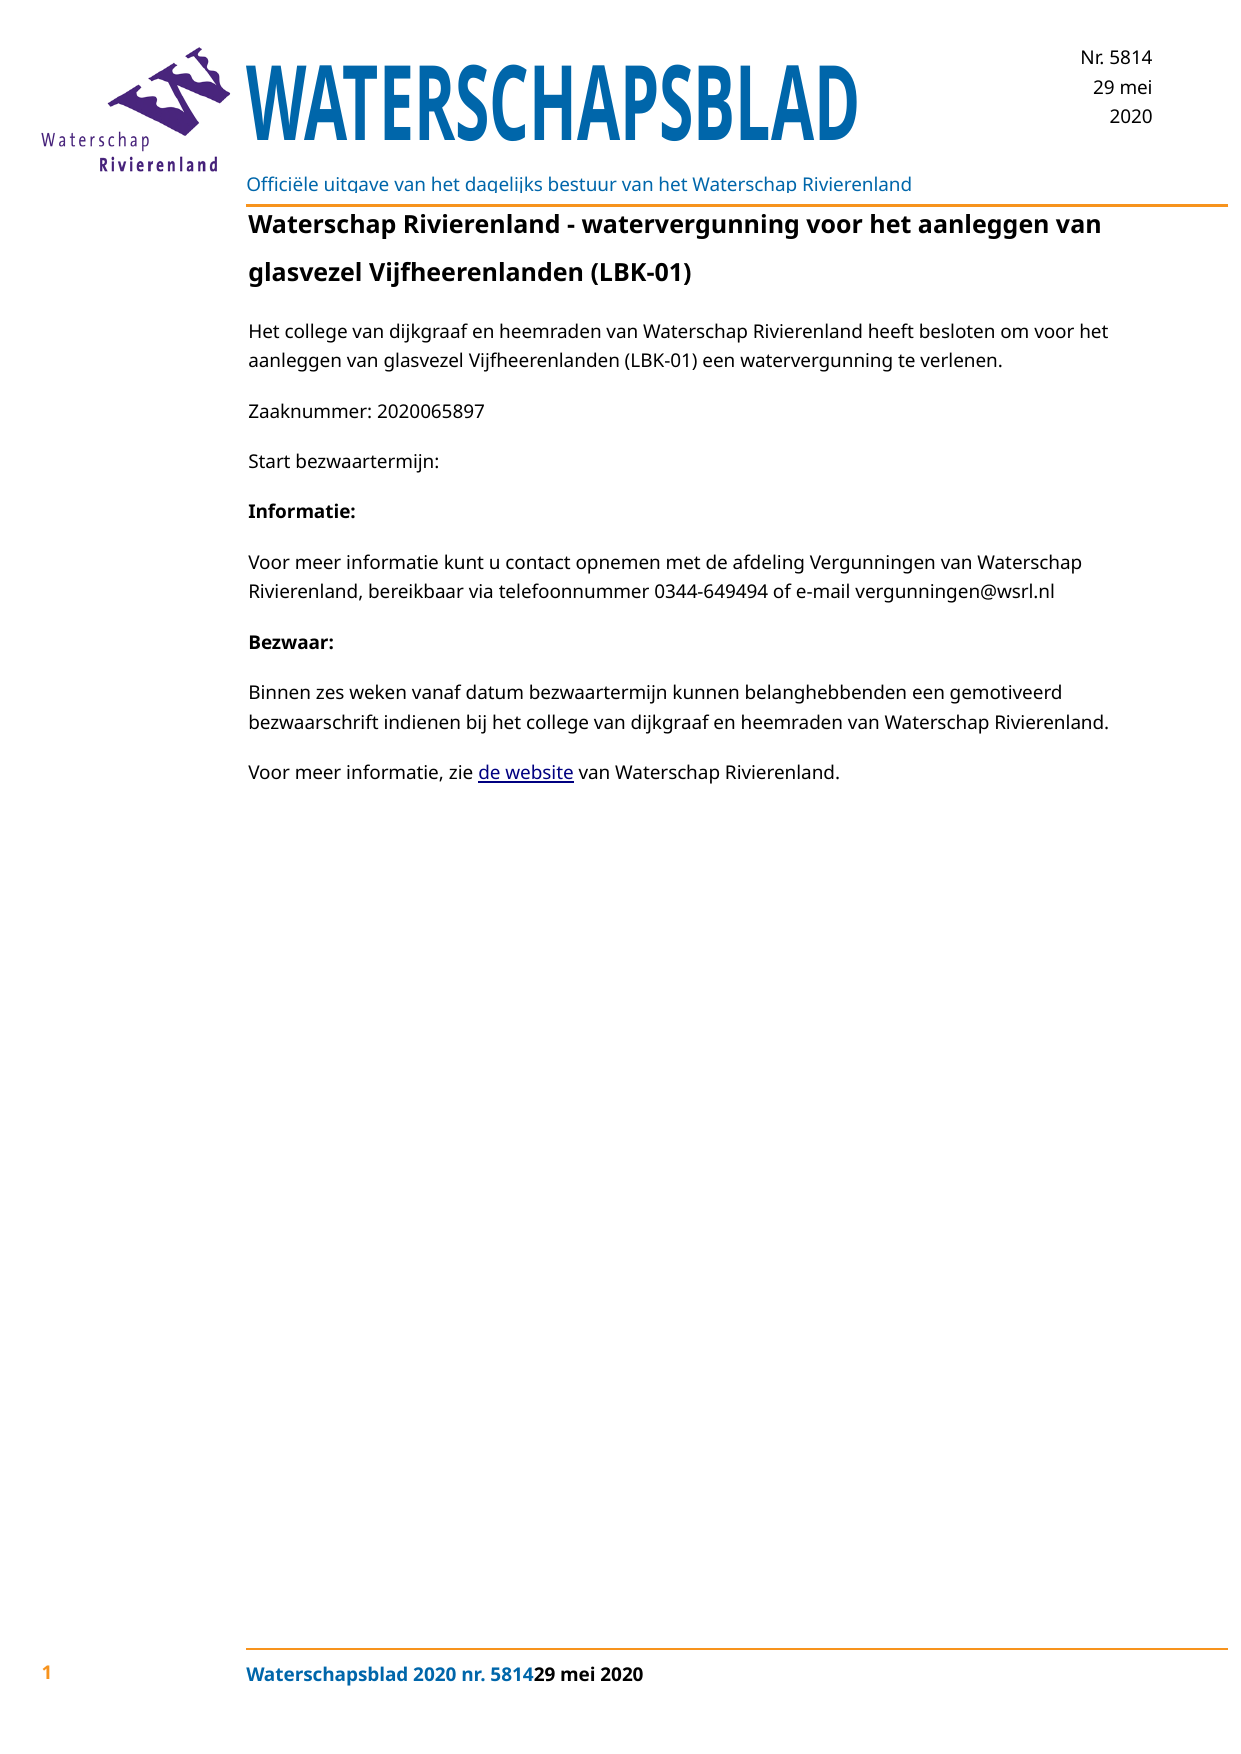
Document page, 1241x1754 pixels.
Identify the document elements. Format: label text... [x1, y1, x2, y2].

text Het college van dijkgraaf en heemraden van Waterschap Rivierenland heeft besloten om voor het aanleggen van glasvezel Vijfheerenlanden (LBK-01) een watervergunning te verlenen. [248, 318, 1152, 373]
text Informatie: [248, 499, 1152, 524]
text Voor meer informatie, zie de website van Waterschap Rivierenland. [248, 759, 1152, 785]
text Voor meer informatie kunt u contact opnemen met de afdeling Vergunningen van Waterschap Rivierenland, bereikbaar via telefoonnummer 0344-649494 of e-mail vergunningen@wsrl.nl [248, 549, 1152, 604]
text Bezwaar: [248, 629, 1152, 655]
text Start bezwaartermijn: [248, 448, 1152, 474]
text Waterschap Rivierenland - watervergunning voor het aanleggen van glasvezel Vijfheerenlanden (LBK-01) [248, 207, 1152, 288]
picture [41, 47, 231, 172]
text Zaaknummer: 2020065897 [248, 398, 1152, 424]
text Binnen zes weken vanaf datum bezwaartermijn kunnen belanghebbenden een gemotiveerd bezwaarschrift indienen bij het college van dijkgraaf en heemraden van Waterschap Rivierenland. [248, 679, 1152, 735]
